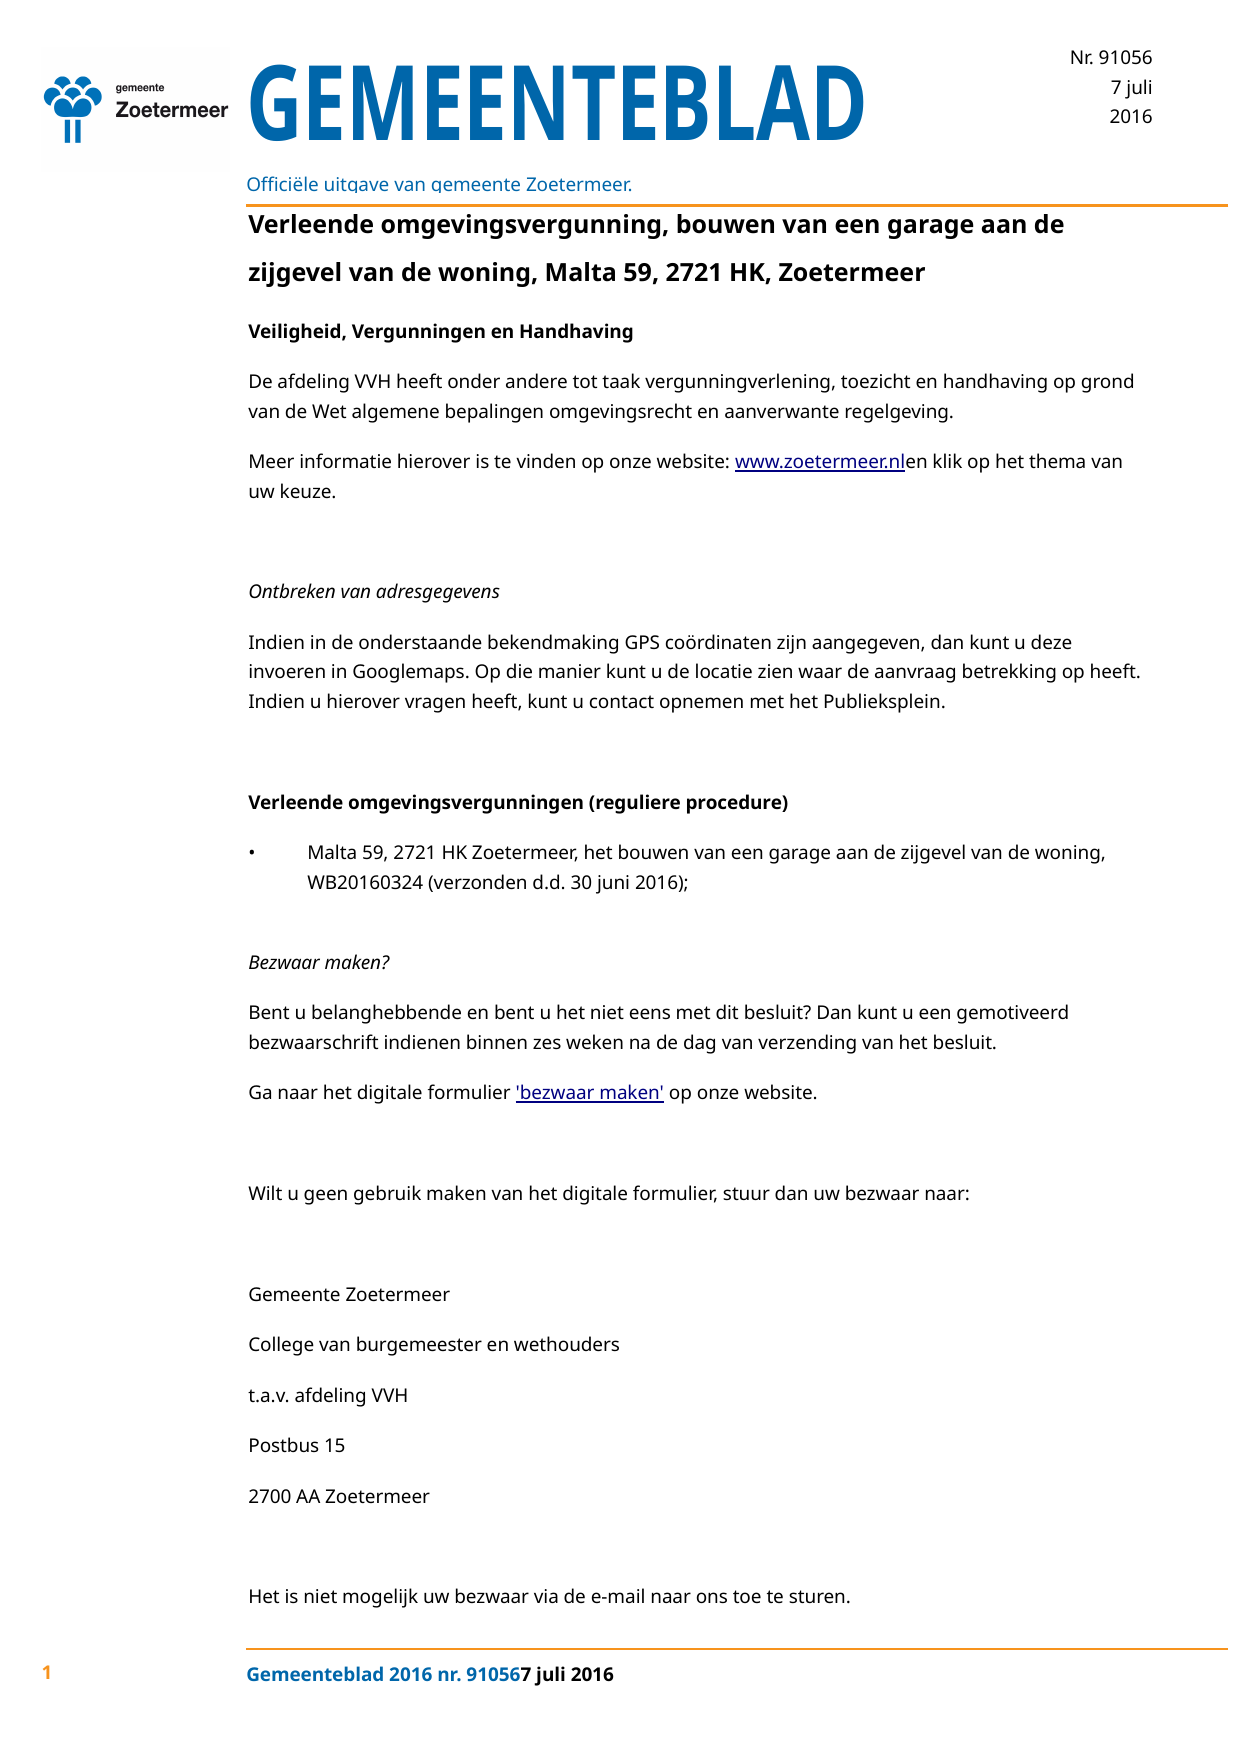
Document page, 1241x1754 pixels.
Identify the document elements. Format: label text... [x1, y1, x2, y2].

text Bezwaar maken? [248, 949, 1152, 975]
text Verleende omgevingsvergunningen (reguliere procedure) [248, 789, 1152, 815]
text De afdeling VVH heeft onder andere tot taak vergunningverlening, toezicht en handhaving op grond van de Wet algemene bepalingen omgevingsrecht en aanverwante regelgeving. [248, 368, 1152, 424]
text Wilt u geen gebruik maken van het digitale formulier, stuur dan uw bezwaar naar: [248, 1180, 1152, 1206]
text Postbus 15 [248, 1432, 1152, 1458]
text Ga naar het digitale formulier 'bezwaar maken' op onze website. [248, 1079, 1152, 1105]
text Het is niet mogelijk uw bezwaar via de e-mail naar ons toe te sturen. [248, 1584, 1152, 1609]
text Ontbreken van adresgegevens [248, 579, 1152, 604]
text Bent u belanghebbende en bent u het niet eens met dit besluit? Dan kunt u een gemotiveerd bezwaarschrift indienen binnen zes weken na de dag van verzending van het besluit. [248, 999, 1152, 1055]
list Malta 59, 2721 HK Zoetermeer, het bouwen van een garage aan de zijgevel van de woning, WB20160324 (verzonden d.d. 30 juni 2016); [248, 839, 1152, 895]
picture [41, 47, 231, 172]
text Verleende omgevingsvergunning, bouwen van een garage aan de zijgevel van de woning, Malta 59, 2721 HK, Zoetermeer [248, 207, 1152, 288]
text Veiligheid, Vergunningen en Handhaving [248, 318, 1152, 344]
text t.a.v. afdeling VVH [248, 1382, 1152, 1408]
text Meer informatie hierover is te vinden op onze website: www.zoetermeer.nlen klik op het thema van uw keuze. [248, 448, 1152, 504]
text 2700 AA Zoetermeer [248, 1483, 1152, 1509]
text College van burgemeester en wethouders [248, 1332, 1152, 1357]
text Indien in de onderstaande bekendmaking GPS coördinaten zijn aangegeven, dan kunt u deze invoeren in Googlemaps. Op die manier kunt u de locatie zien waar de aanvraag betrekking op heeft. Indien u hierover vragen heeft, kunt u contact opnemen met het Publieksplein. [248, 629, 1152, 714]
text Gemeente Zoetermeer [248, 1281, 1152, 1307]
